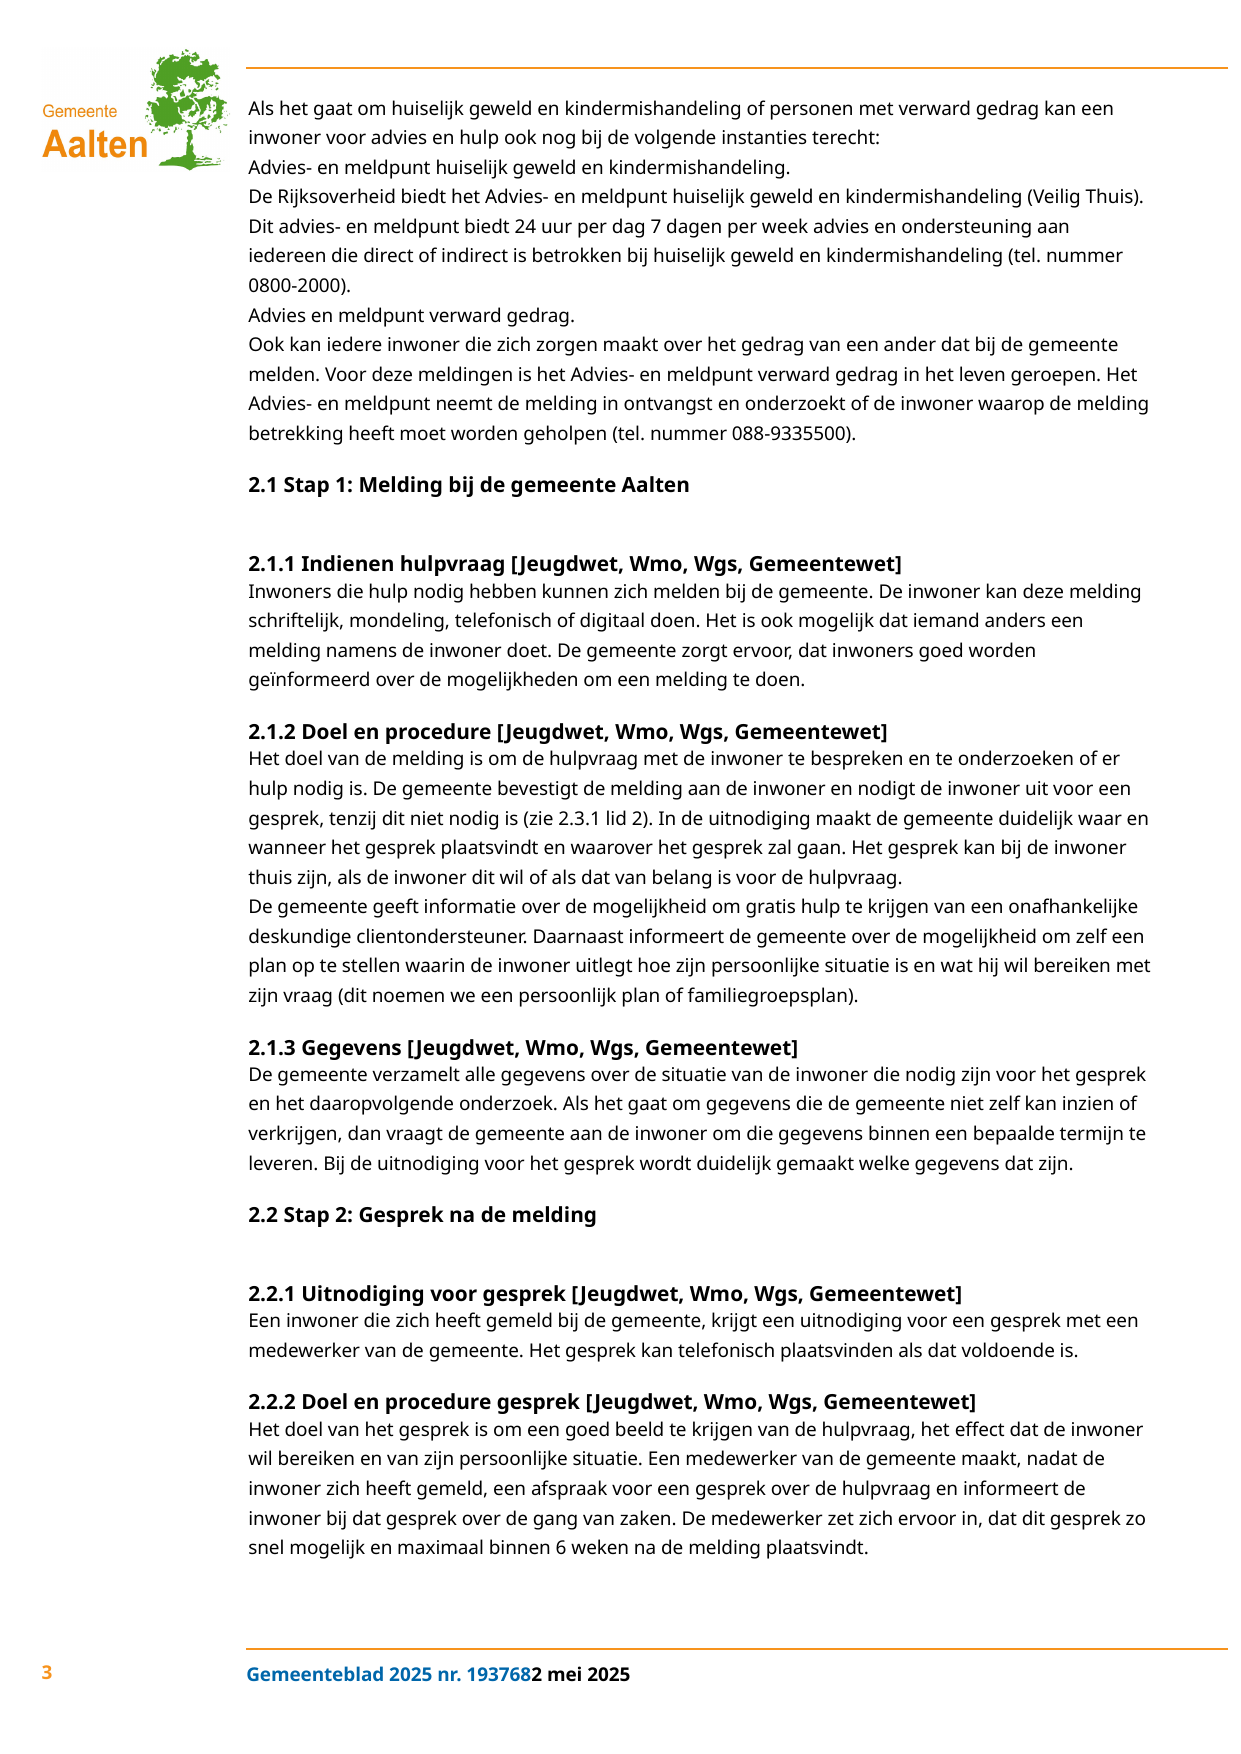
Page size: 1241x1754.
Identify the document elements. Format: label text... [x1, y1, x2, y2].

text 2.1.2 Doel en procedure [Jeugdwet, Wmo, Wgs, Gemeentewet] [248, 717, 1152, 746]
text 2.1.1 Indienen hulpvraag [Jeugdwet, Wmo, Wgs, Gemeentewet] [248, 549, 1152, 578]
text De Rijksoverheid biedt het Advies- en meldpunt huiselijk geweld en kindermishandeling (Veilig Thuis). Dit advies- en meldpunt biedt 24 uur per dag 7 dagen per week advies en ondersteuning aan iedereen die direct of indirect is betrokken bij huiselijk geweld en kindermishandeling (tel. nummer 0800-2000). [248, 183, 1152, 298]
text De gemeente geeft informatie over de mogelijkheid om gratis hulp te krijgen van een onafhankelijke deskundige clientondersteuner. Daarnaast informeert de gemeente over de mogelijkheid om zelf een plan op te stellen waarin de inwoner uitlegt hoe zijn persoonlijke situatie is en wat hij wil bereiken met zijn vraag (dit noemen we een persoonlijk plan of familiegroepsplan). [248, 893, 1152, 1008]
text Het doel van het gesprek is om een goed beeld te krijgen van de hulpvraag, het effect dat de inwoner wil bereiken en van zijn persoonlijke situatie. Een medewerker van de gemeente maakt, nadat de inwoner zich heeft gemeld, een afspraak voor een gesprek over de hulpvraag en informeert de inwoner bij dat gesprek over de gang van zaken. De medewerker zet zich ervoor in, dat dit gesprek zo snel mogelijk en maximaal binnen 6 weken na de melding plaatsvindt. [248, 1416, 1152, 1560]
text Ook kan iedere inwoner die zich zorgen maakt over het gedrag van een ander dat bij de gemeente melden. Voor deze meldingen is het Advies- en meldpunt verward gedrag in het leven geroepen. Het Advies- en meldpunt neemt de melding in ontvangst en onderzoekt of de inwoner waarop de melding betrekking heeft moet worden geholpen (tel. nummer 088-9335500). [248, 331, 1152, 446]
text De gemeente verzamelt alle gegevens over de situatie van de inwoner die nodig zijn voor het gesprek en het daaropvolgende onderzoek. Als het gaat om gegevens die de gemeente niet zelf kan inzien of verkrijgen, dan vraagt de gemeente aan de inwoner om die gegevens binnen een bepaalde termijn te leveren. Bij de uitnodiging voor het gesprek wordt duidelijk gemaakt welke gegevens dat zijn. [248, 1061, 1152, 1176]
text Advies- en meldpunt huiselijk geweld en kindermishandeling. [248, 154, 1152, 180]
text 2.1.3 Gegevens [Jeugdwet, Wmo, Wgs, Gemeentewet] [248, 1033, 1152, 1061]
text Inwoners die hulp nodig hebben kunnen zich melden bij de gemeente. De inwoner kan deze melding schriftelijk, mondeling, telefonisch of digitaal doen. Het is ook mogelijk dat iemand anders een melding namens de inwoner doet. De gemeente zorgt ervoor, dat inwoners goed worden geïnformeerd over de mogelijkheden om een melding te doen. [248, 578, 1152, 692]
text Advies en meldpunt verward gedrag. [248, 302, 1152, 328]
picture [41, 47, 231, 172]
text Het doel van de melding is om de hulpvraag met de inwoner te bespreken en te onderzoeken of er hulp nodig is. De gemeente bevestigt de melding aan de inwoner en nodigt de inwoner uit voor een gesprek, tenzij dit niet nodig is (zie 2.3.1 lid 2). In de uitnodiging maakt de gemeente duidelijk waar en wanneer het gesprek plaatsvindt en waarover het gesprek zal gaan. Het gesprek kan bij de inwoner thuis zijn, als de inwoner dit wil of als dat van belang is voor de hulpvraag. [248, 746, 1152, 889]
text 2.2.2 Doel en procedure gesprek [Jeugdwet, Wmo, Wgs, Gemeentewet] [248, 1387, 1152, 1416]
text Een inwoner die zich heeft gemeld bij de gemeente, krijgt een uitnodiging voor een gesprek met een medewerker van de gemeente. Het gesprek kan telefonisch plaatsvinden als dat voldoende is. [248, 1307, 1152, 1363]
text 2.1 Stap 1: Melding bij de gemeente Aalten [248, 471, 1152, 499]
text Als het gaat om huiselijk geweld en kindermishandeling of personen met verward gedrag kan een inwoner voor advies en hulp ook nog bij de volgende instanties terecht: [248, 95, 1152, 150]
text 2.2 Stap 2: Gesprek na de melding [248, 1200, 1152, 1229]
text 2.2.1 Uitnodiging voor gesprek [Jeugdwet, Wmo, Wgs, Gemeentewet] [248, 1279, 1152, 1307]
